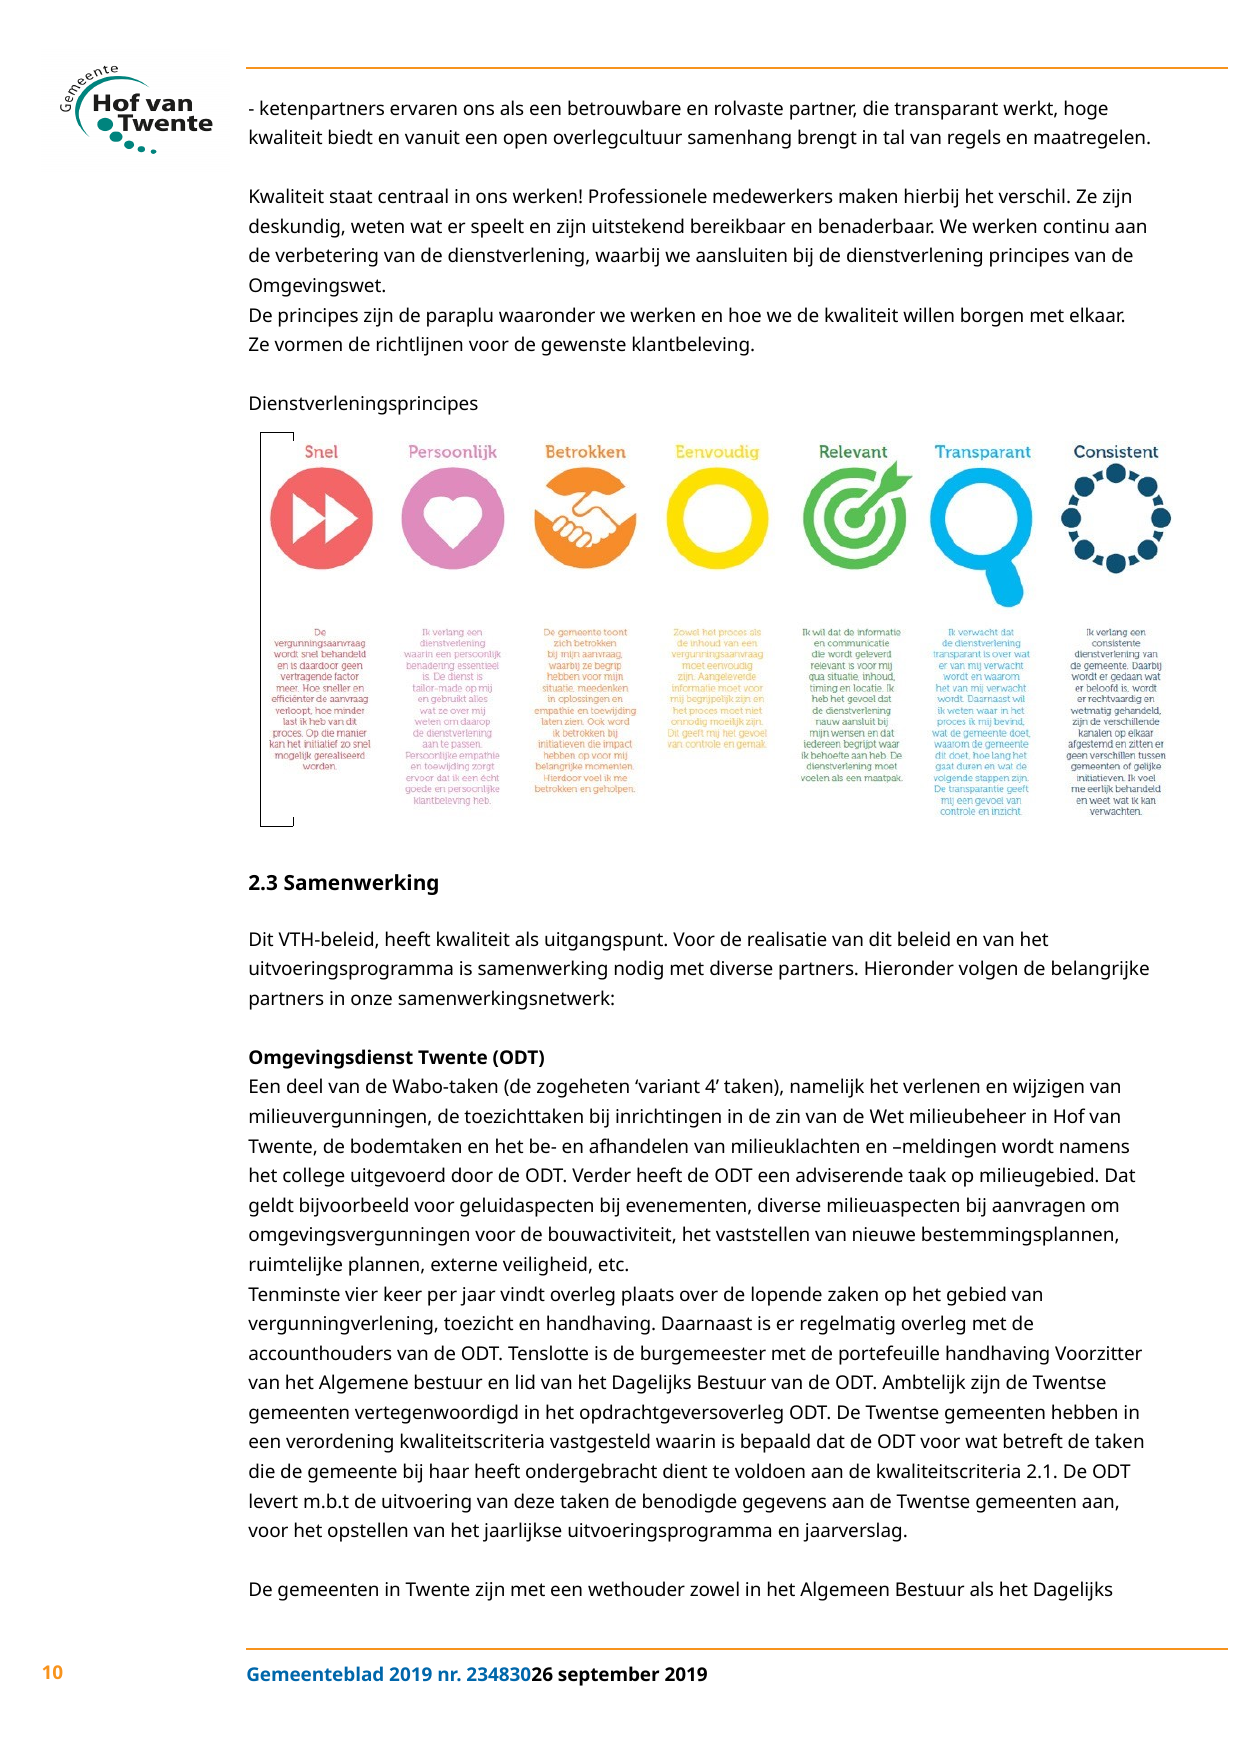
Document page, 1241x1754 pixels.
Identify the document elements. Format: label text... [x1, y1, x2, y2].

text Tenminste vier keer per jaar vindt overleg plaats over de lopende zaken op het gebied van vergunningverlening, toezicht en handhaving. Daarnaast is er regelmatig overleg met de accounthouders van de ODT. Tenslotte is de burgemeester met de portefeuille handhaving Voorzitter van het Algemene bestuur en lid van het Dagelijks Bestuur van de ODT. Ambtelijk zijn de Twentse gemeenten vertegenwoordigd in het opdrachtgeversoverleg ODT. De Twentse gemeenten hebben in een verordening kwaliteitscriteria vastgesteld waarin is bepaald dat de ODT voor wat betreft de taken die de gemeente bij haar heeft ondergebracht dient te voldoen aan de kwaliteitscriteria 2.1. De ODT levert m.b.t de uitvoering van deze taken de benodigde gegevens aan de Twentse gemeenten aan, voor het opstellen van het jaarlijkse uitvoeringsprogramma en jaarverslag. [248, 1281, 1152, 1543]
text Dit VTH-beleid, heeft kwaliteit als uitgangspunt. Voor de realisatie van dit beleid en van het uitvoeringsprogramma is samenwerking nodig met diverse partners. Hieronder volgen de belangrijke partners in onze samenwerkingsnetwerk: [248, 926, 1152, 1011]
text - ketenpartners ervaren ons als een betrouwbare en rolvaste partner, die transparant werkt, hoge kwaliteit biedt en vanuit een open overlegcultuur samenhang brengt in tal van regels en maatregelen. [248, 95, 1152, 150]
text Dienstverleningsprincipes [248, 391, 1152, 416]
text De gemeenten in Twente zijn met een wethouder zowel in het Algemeen Bestuur als het Dagelijks [248, 1577, 1152, 1602]
picture [41, 47, 231, 172]
text Omgevingsdienst Twente (ODT) [248, 1044, 1152, 1070]
text De principes zijn de paraplu waaronder we werken en hoe we de kwaliteit willen borgen met elkaar. Ze vormen de richtlijnen voor de gewenste klantbeleving. [248, 302, 1152, 357]
text 2.3 Samenwerking [248, 868, 1152, 896]
picture [268, 441, 1173, 817]
text Een deel van de Wabo-taken (de zogeheten ‘variant 4’ taken), namelijk het verlenen en wijzigen van milieuvergunningen, de toezichttaken bij inrichtingen in de zin van de Wet milieubeheer in Hof van Twente, de bodemtaken en het be- en afhandelen van milieuklachten en –meldingen wordt namens het college uitgevoerd door de ODT. Verder heeft de ODT een adviserende taak op milieugebied. Dat geldt bijvoorbeeld voor geluidaspecten bij evenementen, diverse milieuaspecten bij aanvragen om omgevingsvergunningen voor de bouwactiviteit, het vaststellen van nieuwe bestemmingsplannen, ruimtelijke plannen, externe veiligheid, etc. [248, 1074, 1152, 1277]
text Kwaliteit staat centraal in ons werken! Professionele medewerkers maken hierbij het verschil. Ze zijn deskundig, weten wat er speelt en zijn uitstekend bereikbaar en benaderbaar. We werken continu aan de verbetering van de dienstverlening, waarbij we aansluiten bij de dienstverlening principes van de Omgevingswet. [248, 183, 1152, 298]
